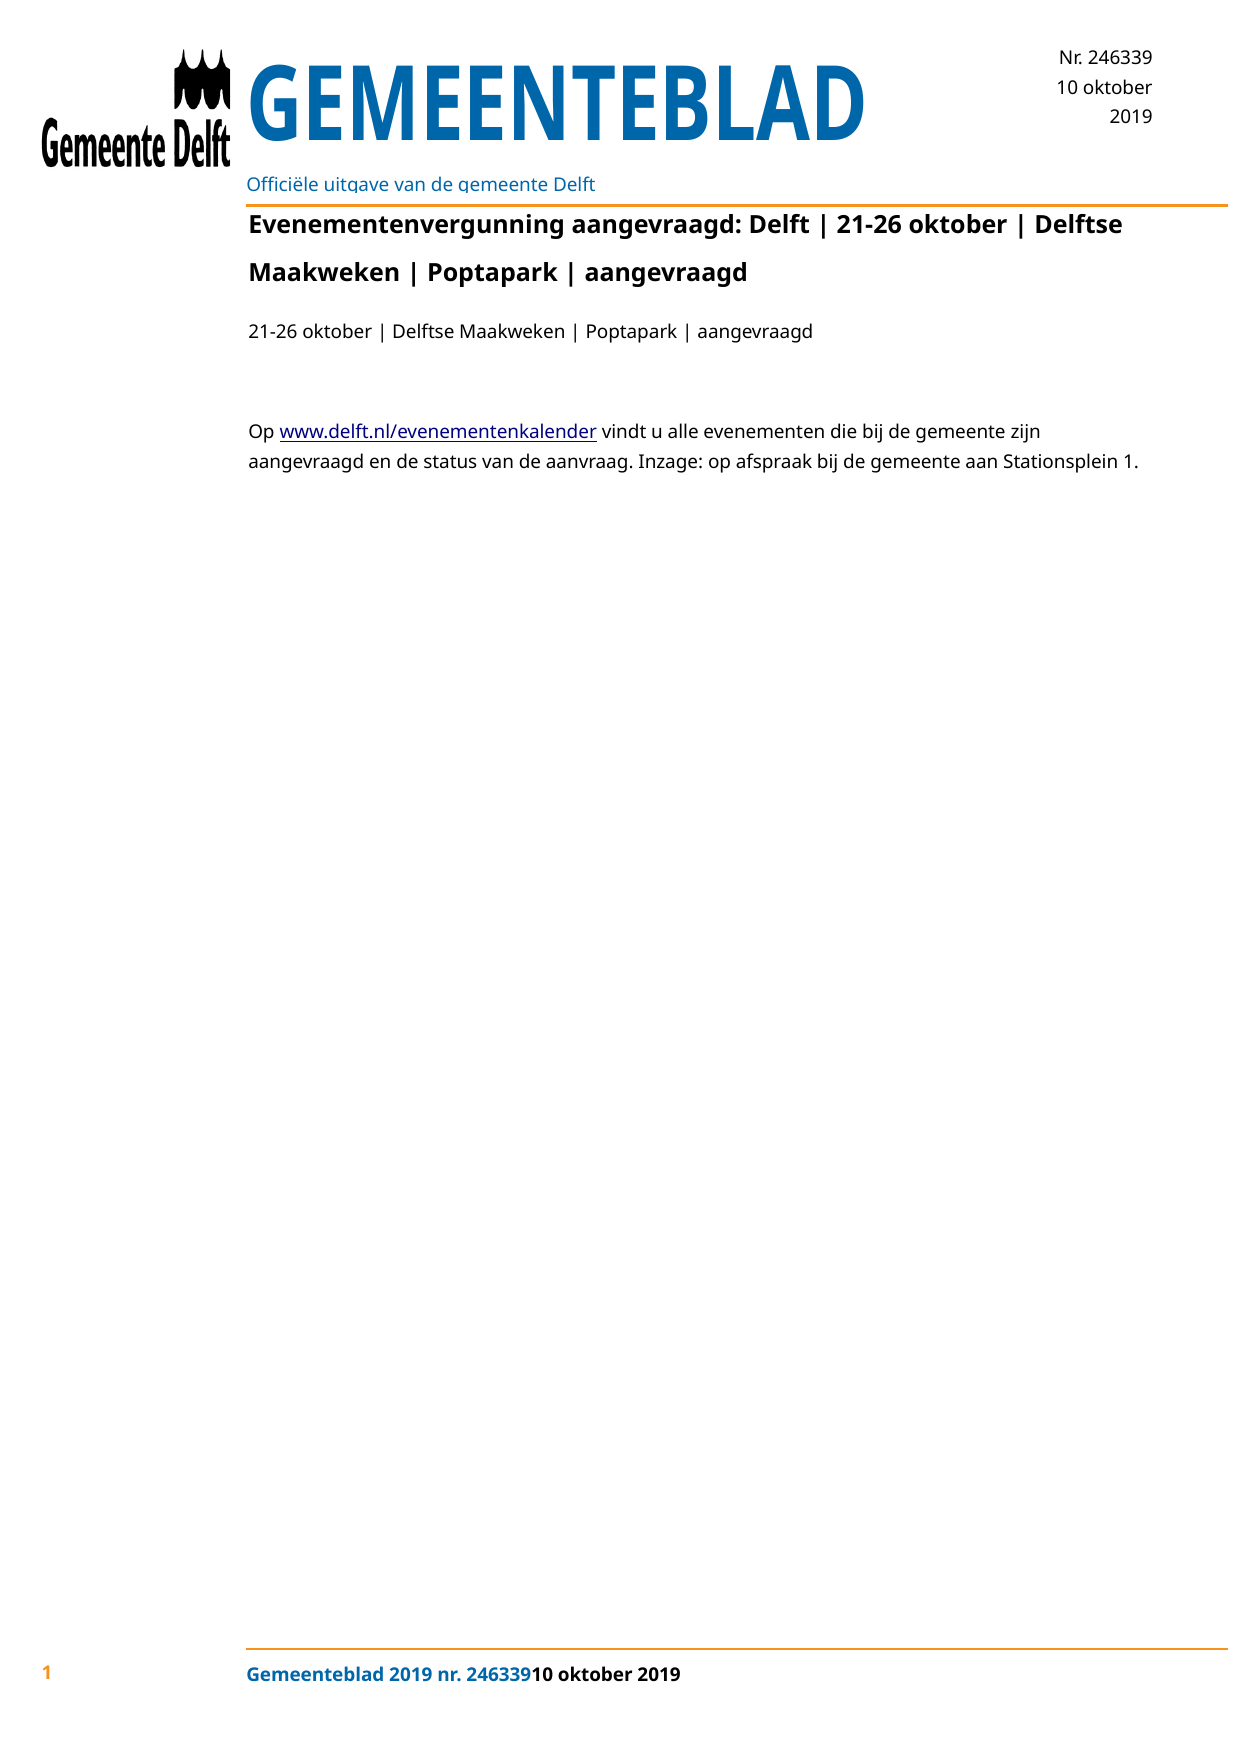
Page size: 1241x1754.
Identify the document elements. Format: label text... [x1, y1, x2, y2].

text 21-26 oktober | Delftse Maakweken | Poptapark | aangevraagd [248, 318, 1152, 344]
text Op www.delft.nl/evenementenkalender vindt u alle evenementen die bij de gemeente zijn aangevraagd en de status van de aanvraag. Inzage: op afspraak bij de gemeente aan Stationsplein 1. [248, 419, 1152, 474]
text Evenementenvergunning aangevraagd: Delft | 21-26 oktober | Delftse Maakweken | Poptapark | aangevraagd [248, 207, 1152, 288]
picture [41, 47, 231, 172]
